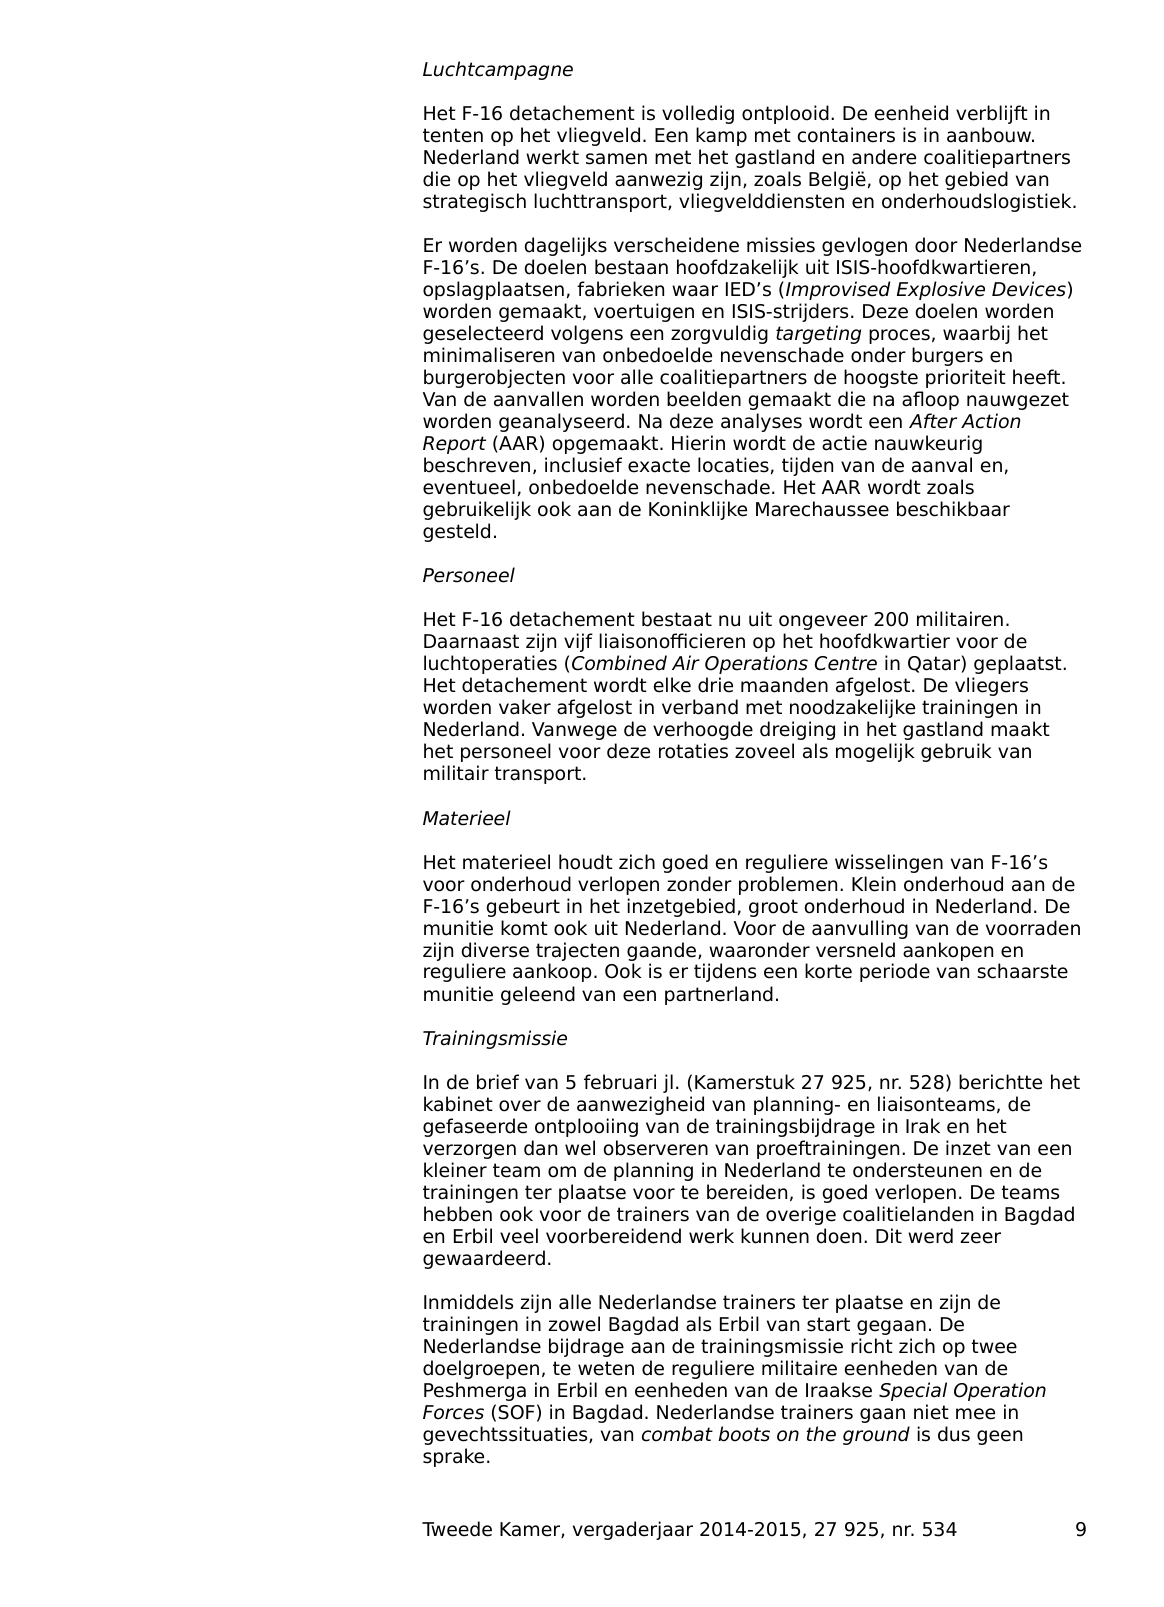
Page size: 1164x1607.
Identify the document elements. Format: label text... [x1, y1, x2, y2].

text Het F-16 detachement is volledig ontplooid. De eenheid verblijft in tenten op het vliegveld. Een kamp met containers is in aanbouw. Nederland werkt samen met het gastland en andere coalitiepartners die op het vliegveld aanwezig zijn, zoals België, op het gebied van strategisch luchttransport, vliegvelddiensten en onderhoudslogistiek. [422, 103, 1087, 213]
subtitle Personeel [422, 565, 1087, 587]
text Het F-16 detachement bestaat nu uit ongeveer 200 militairen. Daarnaast zijn vijf liaisonofficieren op het hoofdkwartier voor de luchtoperaties (Combined Air Operations Centre in Qatar) geplaatst. Het detachement wordt elke drie maanden afgelost. De vliegers worden vaker afgelost in verband met noodzakelijke trainingen in Nederland. Vanwege de verhoogde dreiging in het gastland maakt het personeel voor deze rotaties zoveel als mogelijk gebruik van militair transport. [422, 609, 1087, 785]
subtitle Trainingsmissie [422, 1028, 1087, 1049]
subtitle Luchtcampagne [422, 59, 1087, 81]
text Inmiddels zijn alle Nederlandse trainers ter plaatse en zijn de trainingen in zowel Bagdad als Erbil van start gegaan. De Nederlandse bijdrage aan de trainingsmissie richt zich op twee doelgroepen, te weten de reguliere militaire eenheden van de Peshmerga in Erbil en eenheden van de Iraakse Special Operation Forces (SOF) in Bagdad. Nederlandse trainers gaan niet mee in gevechtssituaties, van combat boots on the ground is dus geen sprake. [422, 1292, 1087, 1468]
text Er worden dagelijks verscheidene missies gevlogen door Nederlandse F-16’s. De doelen bestaan hoofdzakelijk uit ISIS-hoofdkwartieren, opslagplaatsen, fabrieken waar IED’s (Improvised Explosive Devices) worden gemaakt, voertuigen en ISIS-strijders. Deze doelen worden geselecteerd volgens een zorgvuldig targeting proces, waarbij het minimaliseren van onbedoelde nevenschade onder burgers en burgerobjecten voor alle coalitiepartners de hoogste prioriteit heeft. Van de aanvallen worden beelden gemaakt die na afloop nauwgezet worden geanalyseerd. Na deze analyses wordt een After Action Report (AAR) opgemaakt. Hierin wordt de actie nauwkeurig beschreven, inclusief exacte locaties, tijden van de aanval en, eventueel, onbedoelde nevenschade. Het AAR wordt zoals gebruikelijk ook aan de Koninklijke Marechaussee beschikbaar gesteld. [422, 235, 1087, 543]
text In de brief van 5 februari jl. (Kamerstuk 27 925, nr. 528) berichtte het kabinet over de aanwezigheid van planning- en liaisonteams, de gefaseerde ontplooiing van de trainingsbijdrage in Irak en het verzorgen dan wel observeren van proeftrainingen. De inzet van een kleiner team om de planning in Nederland te ondersteunen en de trainingen ter plaatse voor te bereiden, is goed verlopen. De teams hebben ook voor de trainers van de overige coalitielanden in Bagdad en Erbil veel voorbereidend werk kunnen doen. Dit werd zeer gewaardeerd. [422, 1072, 1087, 1269]
subtitle Materieel [422, 807, 1087, 829]
text Het materieel houdt zich goed en reguliere wisselingen van F-16’s voor onderhoud verlopen zonder problemen. Klein onderhoud aan de F-16’s gebeurt in het inzetgebied, groot onderhoud in Nederland. De munitie komt ook uit Nederland. Voor de aanvulling van de voorraden zijn diverse trajecten gaande, waaronder versneld aankopen en reguliere aankoop. Ook is er tijdens een korte periode van schaarste munitie geleend van een partnerland. [422, 852, 1087, 1005]
